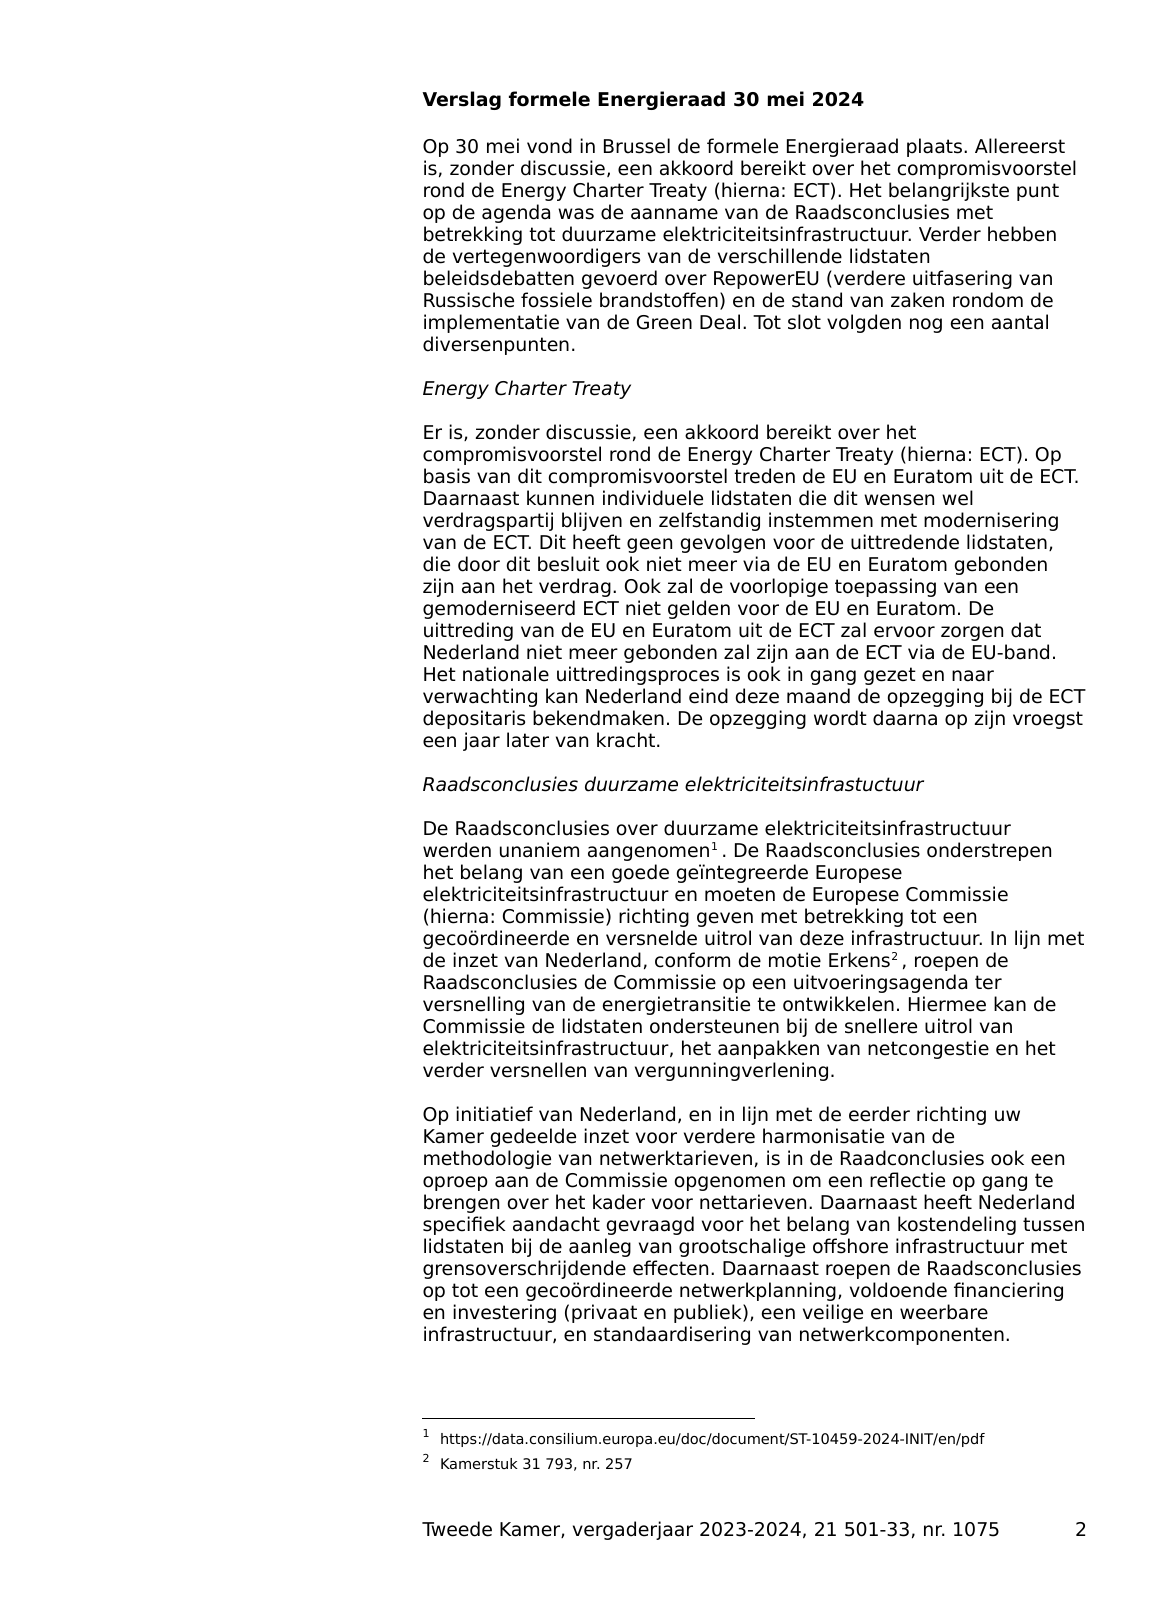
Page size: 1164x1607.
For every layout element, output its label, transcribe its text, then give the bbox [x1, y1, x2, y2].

text De Raadsconclusies over duurzame elektriciteitsinfrastructuur werden unaniem aangenomen. De Raadsconclusies onderstrepen het belang van een goede geïntegreerde Europese elektriciteitsinfrastructuur en moeten de Europese Commissie (hierna: Commissie) richting geven met betrekking tot een gecoördineerde en versnelde uitrol van deze infrastructuur. In lijn met de inzet van Nederland, conform de motie Erkens, roepen de Raadsconclusies de Commissie op een uitvoeringsagenda ter versnelling van de energietransitie te ontwikkelen. Hiermee kan de Commissie de lidstaten ondersteunen bij de snellere uitrol van elektriciteitsinfrastructuur, het aanpakken van netcongestie en het verder versnellen van vergunningverlening. [422, 818, 1087, 1082]
text Op 30 mei vond in Brussel de formele Energieraad plaats. Allereerst is, zonder discussie, een akkoord bereikt over het compromisvoorstel rond de Energy Charter Treaty (hierna: ECT). Het belangrijkste punt op de agenda was de aanname van de Raadsconclusies met betrekking tot duurzame elektriciteitsinfrastructuur. Verder hebben de vertegenwoordigers van de verschillende lidstaten beleidsdebatten gevoerd over RepowerEU (verdere uitfasering van Russische fossiele brandstoffen) en de stand van zaken rondom de implementatie van de Green Deal. Tot slot volgden nog een aantal diversenpunten. [422, 136, 1087, 356]
subtitle Verslag formele Energieraad 30 mei 2024 [422, 89, 1087, 111]
text Kamerstuk 31 793, nr. 257 [422, 1452, 1087, 1474]
text Er is, zonder discussie, een akkoord bereikt over het compromisvoorstel rond de Energy Charter Treaty (hierna: ECT). Op basis van dit compromisvoorstel treden de EU en Euratom uit de ECT. Daarnaast kunnen individuele lidstaten die dit wensen wel verdragspartij blijven en zelfstandig instemmen met modernisering van de ECT. Dit heeft geen gevolgen voor de uittredende lidstaten, die door dit besluit ook niet meer via de EU en Euratom gebonden zijn aan het verdrag. Ook zal de voorlopige toepassing van een gemoderniseerd ECT niet gelden voor de EU en Euratom. De uittreding van de EU en Euratom uit de ECT zal ervoor zorgen dat Nederland niet meer gebonden zal zijn aan de ECT via de EU-band. Het nationale uittredingsproces is ook in gang gezet en naar verwachting kan Nederland eind deze maand de opzegging bij de ECT depositaris bekendmaken. De opzegging wordt daarna op zijn vroegst een jaar later van kracht. [422, 422, 1087, 752]
subtitle Raadsconclusies duurzame elektriciteitsinfrastuctuur [422, 774, 1087, 796]
subtitle Energy Charter Treaty [422, 378, 1087, 400]
text Op initiatief van Nederland, en in lijn met de eerder richting uw Kamer gedeelde inzet voor verdere harmonisatie van de methodologie van netwerktarieven, is in de Raadconclusies ook een oproep aan de Commissie opgenomen om een reflectie op gang te brengen over het kader voor nettarieven. Daarnaast heeft Nederland specifiek aandacht gevraagd voor het belang van kostendeling tussen lidstaten bij de aanleg van grootschalige offshore infrastructuur met grensoverschrijdende effecten. Daarnaast roepen de Raadsconclusies op tot een gecoördineerde netwerkplanning, voldoende financiering en investering (privaat en publiek), een veilige en weerbare infrastructuur, en standaardisering van netwerkcomponenten. [422, 1104, 1087, 1346]
text https://data.consilium.europa.eu/doc/document/ST-10459-2024-INIT/en/pdf [422, 1427, 1087, 1449]
